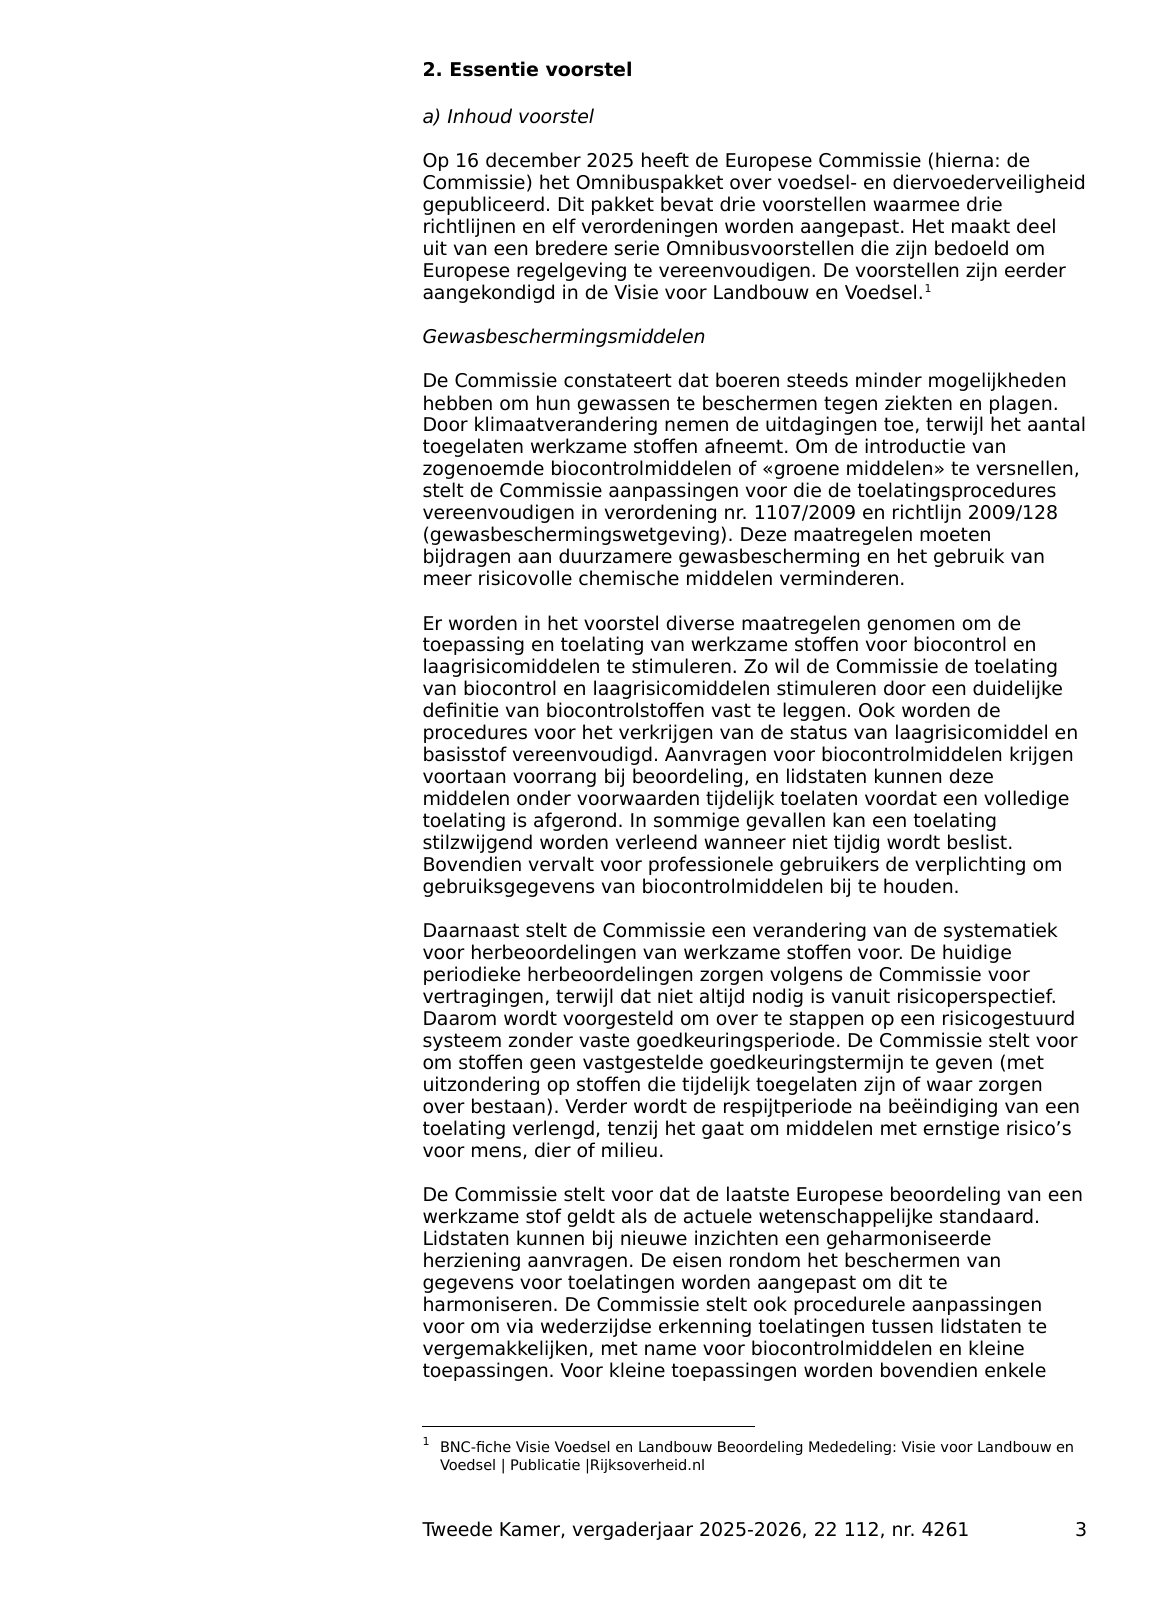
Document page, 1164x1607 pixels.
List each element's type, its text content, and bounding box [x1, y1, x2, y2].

subtitle a) Inhoud voorstel [422, 106, 1087, 128]
subtitle Gewasbeschermingsmiddelen [422, 326, 1087, 348]
text Daarnaast stelt de Commissie een verandering van de systematiek voor herbeoordelingen van werkzame stoffen voor. De huidige periodieke herbeoordelingen zorgen volgens de Commissie voor vertragingen, terwijl dat niet altijd nodig is vanuit risicoperspectief. Daarom wordt voorgesteld om over te stappen op een risicogestuurd systeem zonder vaste goedkeuringsperiode. De Commissie stelt voor om stoffen geen vastgestelde goedkeuringstermijn te geven (met uitzondering op stoffen die tijdelijk toegelaten zijn of waar zorgen over bestaan). Verder wordt de respijtperiode na beëindiging van een toelating verlengd, tenzij het gaat om middelen met ernstige risico’s voor mens, dier of milieu. [422, 920, 1087, 1162]
text De Commissie stelt voor dat de laatste Europese beoordeling van een werkzame stof geldt als de actuele wetenschappelijke standaard. Lidstaten kunnen bij nieuwe inzichten een geharmoniseerde herziening aanvragen. De eisen rondom het beschermen van gegevens voor toelatingen worden aangepast om dit te harmoniseren. De Commissie stelt ook procedurele aanpassingen voor om via wederzijdse erkenning toelatingen tussen lidstaten te vergemakkelijken, met name voor biocontrolmiddelen en kleine toepassingen. Voor kleine toepassingen worden bovendien enkele [422, 1184, 1087, 1382]
text Er worden in het voorstel diverse maatregelen genomen om de toepassing en toelating van werkzame stoffen voor biocontrol en laagrisicomiddelen te stimuleren. Zo wil de Commissie de toelating van biocontrol en laagrisicomiddelen stimuleren door een duidelijke definitie van biocontrolstoffen vast te leggen. Ook worden de procedures voor het verkrijgen van de status van laagrisicomiddel en basisstof vereenvoudigd. Aanvragen voor biocontrolmiddelen krijgen voortaan voorrang bij beoordeling, en lidstaten kunnen deze middelen onder voorwaarden tijdelijk toelaten voordat een volledige toelating is afgerond. In sommige gevallen kan een toelating stilzwijgend worden verleend wanneer niet tijdig wordt beslist. Bovendien vervalt voor professionele gebruikers de verplichting om gebruiksgegevens van biocontrolmiddelen bij te houden. [422, 612, 1087, 898]
text BNC-fiche Visie Voedsel en Landbouw Beoordeling Mededeling: Visie voor Landbouw en Voedsel | Publicatie |Rijksoverheid.nl [422, 1435, 1087, 1474]
text Op 16 december 2025 heeft de Europese Commissie (hierna: de Commissie) het Omnibuspakket over voedsel- en diervoederveiligheid gepubliceerd. Dit pakket bevat drie voorstellen waarmee drie richtlijnen en elf verordeningen worden aangepast. Het maakt deel uit van een bredere serie Omnibusvoorstellen die zijn bedoeld om Europese regelgeving te vereenvoudigen. De voorstellen zijn eerder aangekondigd in de Visie voor Landbouw en Voedsel. [422, 150, 1087, 304]
subtitle 2. Essentie voorstel [422, 59, 1087, 81]
text De Commissie constateert dat boeren steeds minder mogelijkheden hebben om hun gewassen te beschermen tegen ziekten en plagen. Door klimaatverandering nemen de uitdagingen toe, terwijl het aantal toegelaten werkzame stoffen afneemt. Om de introductie van zogenoemde biocontrolmiddelen of «groene middelen» te versnellen, stelt de Commissie aanpassingen voor die de toelatingsprocedures vereenvoudigen in verordening nr. 1107/2009 en richtlijn 2009/128 (gewasbeschermingswetgeving). Deze maatregelen moeten bijdragen aan duurzamere gewasbescherming en het gebruik van meer risicovolle chemische middelen verminderen. [422, 370, 1087, 590]
